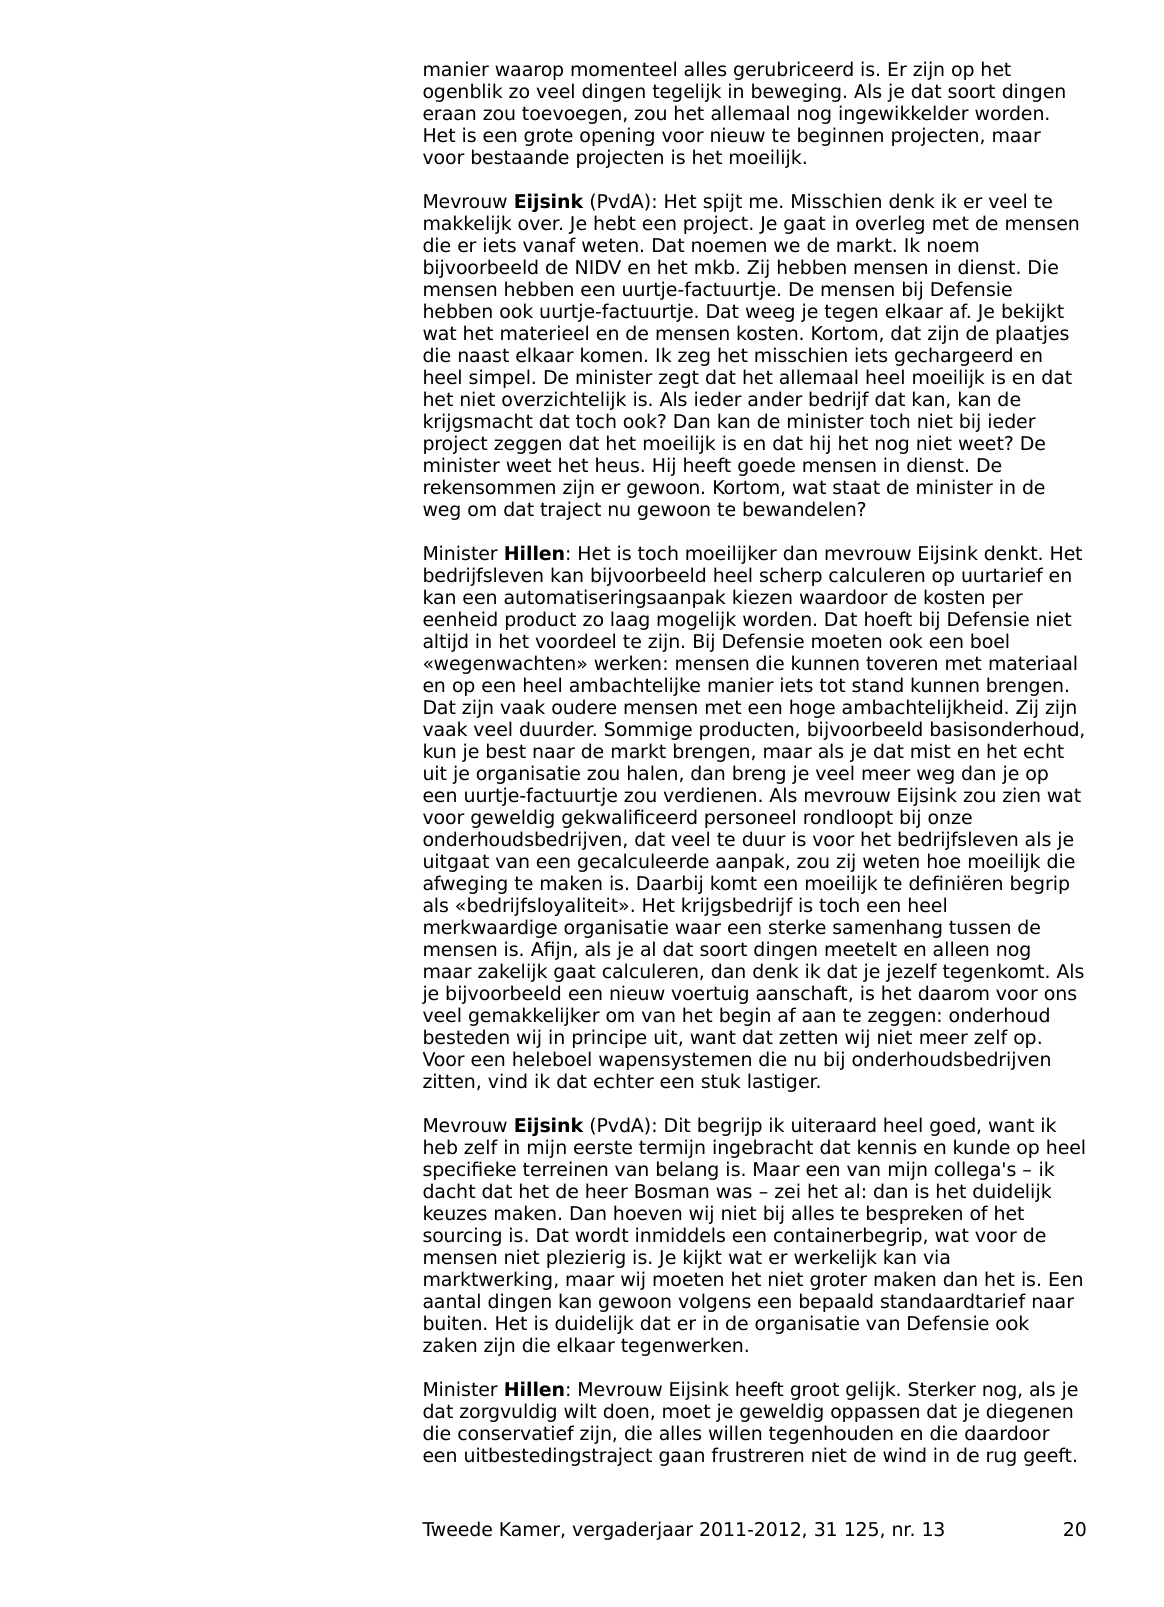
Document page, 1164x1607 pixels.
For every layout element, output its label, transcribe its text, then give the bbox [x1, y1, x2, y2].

text Mevrouw Eijsink (PvdA): Het spijt me. Misschien denk ik er veel te makkelijk over. Je hebt een project. Je gaat in overleg met de mensen die er iets vanaf weten. Dat noemen we de markt. Ik noem bijvoorbeeld de NIDV en het mkb. Zij hebben mensen in dienst. Die mensen hebben een uurtje-factuurtje. De mensen bij Defensie hebben ook uurtje-factuurtje. Dat weeg je tegen elkaar af. Je bekijkt wat het materieel en de mensen kosten. Kortom, dat zijn de plaatjes die naast elkaar komen. Ik zeg het misschien iets gechargeerd en heel simpel. De minister zegt dat het allemaal heel moeilijk is en dat het niet overzichtelijk is. Als ieder ander bedrijf dat kan, kan de krijgsmacht dat toch ook? Dan kan de minister toch niet bij ieder project zeggen dat het moeilijk is en dat hij het nog niet weet? De minister weet het heus. Hij heeft goede mensen in dienst. De rekensommen zijn er gewoon. Kortom, wat staat de minister in de weg om dat traject nu gewoon te bewandelen? [422, 191, 1087, 521]
text Mevrouw Eijsink (PvdA): Dit begrijp ik uiteraard heel goed, want ik heb zelf in mijn eerste termijn ingebracht dat kennis en kunde op heel specifieke terreinen van belang is. Maar een van mijn collega's – ik dacht dat het de heer Bosman was – zei het al: dan is het duidelijk keuzes maken. Dan hoeven wij niet bij alles te bespreken of het sourcing is. Dat wordt inmiddels een containerbegrip, wat voor de mensen niet plezierig is. Je kijkt wat er werkelijk kan via marktwerking, maar wij moeten het niet groter maken dan het is. Een aantal dingen kan gewoon volgens een bepaald standaardtarief naar buiten. Het is duidelijk dat er in de organisatie van Defensie ook zaken zijn die elkaar tegenwerken. [422, 1115, 1087, 1356]
text Minister Hillen: Mevrouw Eijsink heeft groot gelijk. Sterker nog, als je dat zorgvuldig wilt doen, moet je geweldig oppassen dat je diegenen die conservatief zijn, die alles willen tegenhouden en die daardoor een uitbestedingstraject gaan frustreren niet de wind in de rug geeft. [422, 1379, 1087, 1467]
text Minister Hillen: Het is toch moeilijker dan mevrouw Eijsink denkt. Het bedrijfsleven kan bijvoorbeeld heel scherp calculeren op uurtarief en kan een automatiseringsaanpak kiezen waardoor de kosten per eenheid product zo laag mogelijk worden. Dat hoeft bij Defensie niet altijd in het voordeel te zijn. Bij Defensie moeten ook een boel «wegenwachten» werken: mensen die kunnen toveren met materiaal en op een heel ambachtelijke manier iets tot stand kunnen brengen. Dat zijn vaak oudere mensen met een hoge ambachtelijkheid. Zij zijn vaak veel duurder. Sommige producten, bijvoorbeeld basisonderhoud, kun je best naar de markt brengen, maar als je dat mist en het echt uit je organisatie zou halen, dan breng je veel meer weg dan je op een uurtje-factuurtje zou verdienen. Als mevrouw Eijsink zou zien wat voor geweldig gekwalificeerd personeel rondloopt bij onze onderhoudsbedrijven, dat veel te duur is voor het bedrijfsleven als je uitgaat van een gecalculeerde aanpak, zou zij weten hoe moeilijk die afweging te maken is. Daarbij komt een moeilijk te definiëren begrip als «bedrijfsloyaliteit». Het krijgsbedrijf is toch een heel merkwaardige organisatie waar een sterke samenhang tussen de mensen is. Afijn, als je al dat soort dingen meetelt en alleen nog maar zakelijk gaat calculeren, dan denk ik dat je jezelf tegenkomt. Als je bijvoorbeeld een nieuw voertuig aanschaft, is het daarom voor ons veel gemakkelijker om van het begin af aan te zeggen: onderhoud besteden wij in principe uit, want dat zetten wij niet meer zelf op. Voor een heleboel wapensystemen die nu bij onderhoudsbedrijven zitten, vind ik dat echter een stuk lastiger. [422, 543, 1087, 1092]
text manier waarop momenteel alles gerubriceerd is. Er zijn op het ogenblik zo veel dingen tegelijk in beweging. Als je dat soort dingen eraan zou toevoegen, zou het allemaal nog ingewikkelder worden. Het is een grote opening voor nieuw te beginnen projecten, maar voor bestaande projecten is het moeilijk. [422, 59, 1087, 169]
